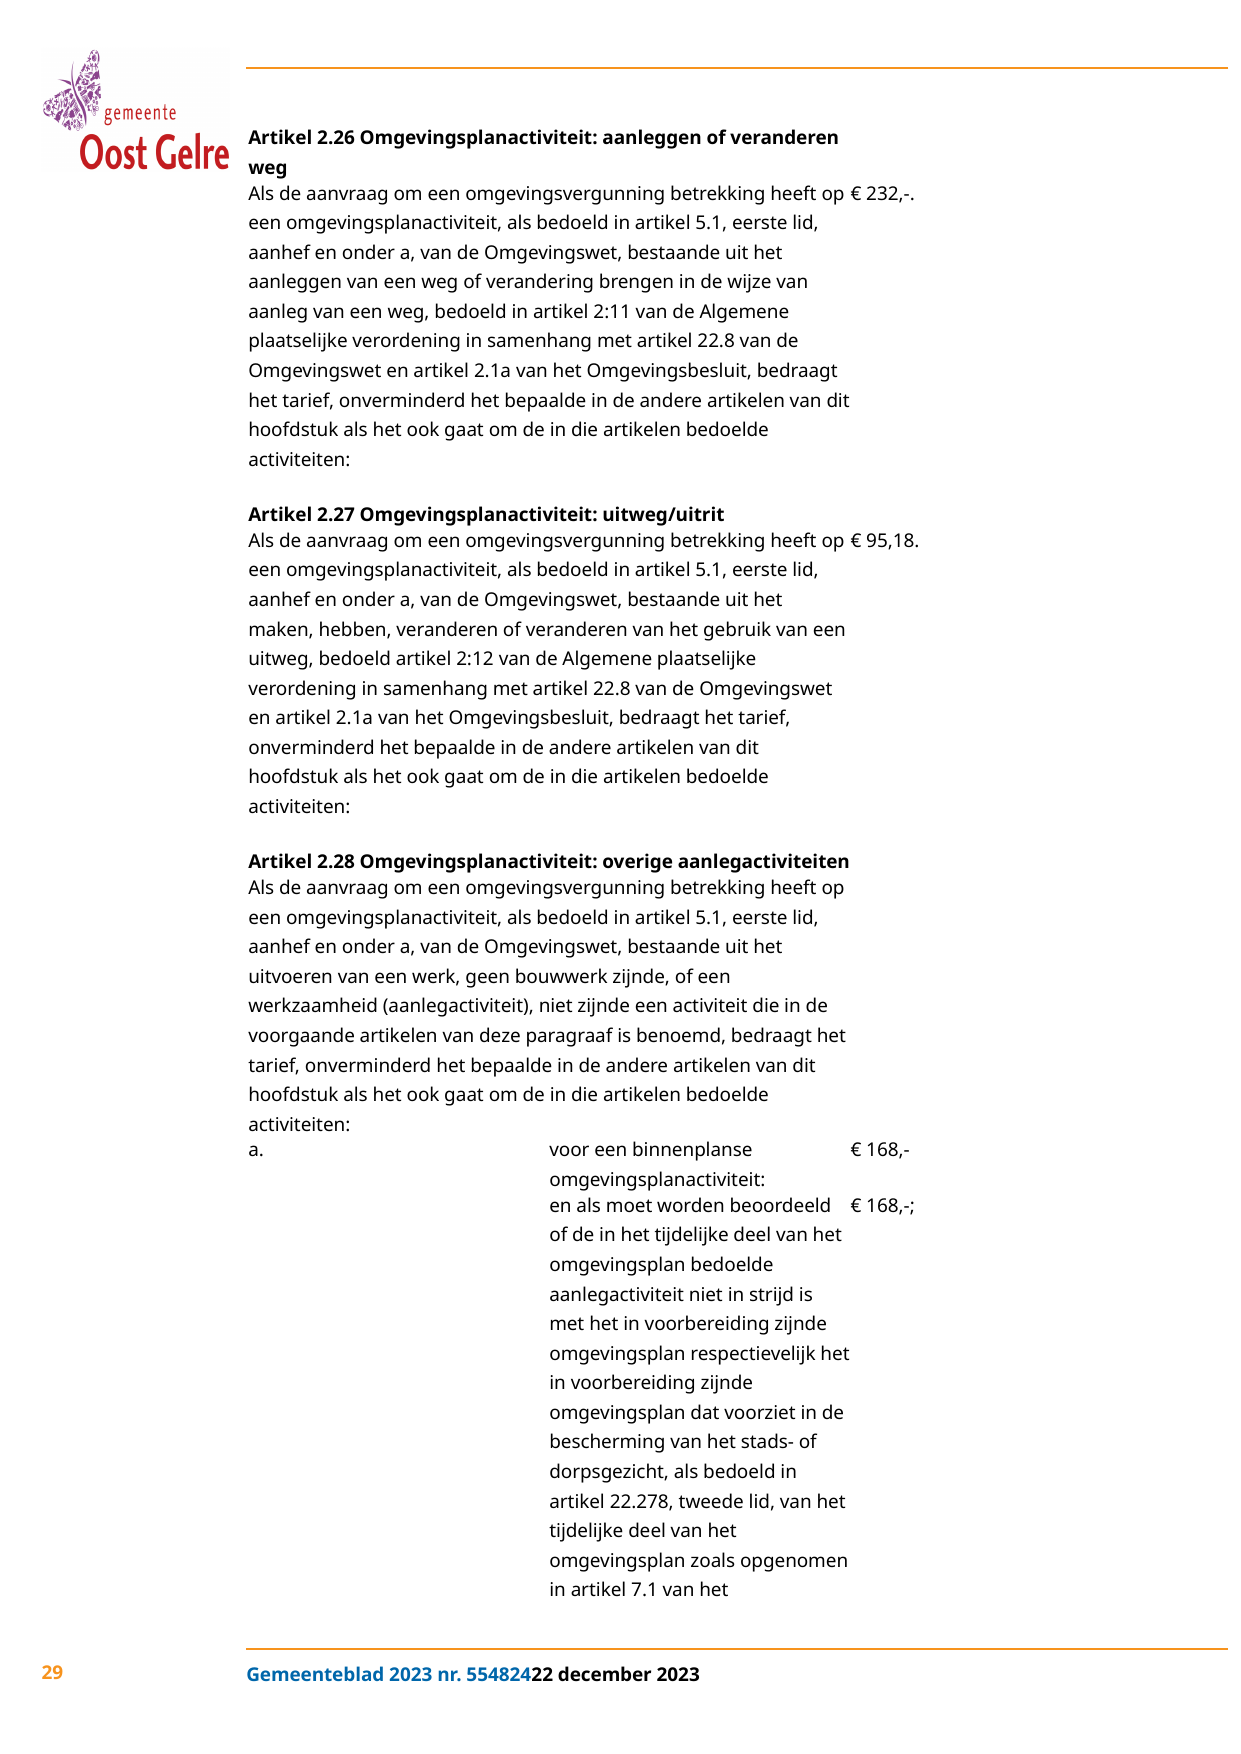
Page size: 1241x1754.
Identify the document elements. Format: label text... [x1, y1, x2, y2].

table_cell [850, 95, 1152, 180]
table_cell Als de aanvraag om een omgevingsvergunning betrekking heeft op een omgevingsplanactiviteit, als bedoeld in artikel 5.1, eerste lid, aanhef en onder a, van de Omgevingswet, bestaande uit het uitvoeren van een werk, geen bouwwerk zijnde, of een werkzaamheid (aanlegactiviteit), niet zijnde een activiteit die in de voorgaande artikelen van deze paragraaf is benoemd, bedraagt het tarief, onverminderd het bepaalde in de andere artikelen van dit hoofdstuk als het ook gaat om de in die artikelen bedoelde activiteiten: [248, 874, 850, 1137]
table_cell Artikel 2.27 Omgevingsplanactiviteit: uitweg/uitrit [248, 472, 850, 527]
table_cell [850, 472, 1152, 527]
table_cell Artikel 2.26 Omgevingsplanactiviteit: aanleggen of veranderen weg [248, 95, 850, 180]
table_cell [248, 1192, 549, 1602]
table_cell en als moet worden beoordeeld of de in het tijdelijke deel van het omgevingsplan bedoelde aanlegactiviteit niet in strijd is met het in voorbereiding zijnde omgevingsplan respectievelijk het in voorbereiding zijnde omgevingsplan dat voorziet in de bescherming van het stads- of dorpsgezicht, als bedoeld in artikel 22.278, tweede lid, van het tijdelijke deel van het omgevingsplan zoals opgenomen in artikel 7.1 van het [549, 1192, 850, 1602]
table_cell € 168,- [850, 1137, 1152, 1192]
table_cell voor een binnenplanse omgevingsplanactiviteit: [549, 1137, 850, 1192]
table_cell a. [248, 1137, 549, 1192]
table_cell [850, 874, 1152, 1137]
picture [41, 47, 231, 172]
table_cell Artikel 2.28 Omgevingsplanactiviteit: overige aanlegactiviteiten [248, 819, 850, 874]
table_cell Als de aanvraag om een omgevingsvergunning betrekking heeft op een omgevingsplanactiviteit, als bedoeld in artikel 5.1, eerste lid, aanhef en onder a, van de Omgevingswet, bestaande uit het maken, hebben, veranderen of veranderen van het gebruik van een uitweg, bedoeld artikel 2:12 van de Algemene plaatselijke verordening in samenhang met artikel 22.8 van de Omgevingswet en artikel 2.1a van het Omgevingsbesluit, bedraagt het tarief, onverminderd het bepaalde in de andere artikelen van dit hoofdstuk als het ook gaat om de in die artikelen bedoelde activiteiten: [248, 527, 850, 819]
table_cell € 232,-. [850, 180, 1152, 472]
table_cell € 95,18. [850, 527, 1152, 819]
table_cell € 168,-; [850, 1192, 1152, 1602]
table_cell [850, 819, 1152, 874]
table_cell Als de aanvraag om een omgevingsvergunning betrekking heeft op een omgevingsplanactiviteit, als bedoeld in artikel 5.1, eerste lid, aanhef en onder a, van de Omgevingswet, bestaande uit het aanleggen van een weg of verandering brengen in de wijze van aanleg van een weg, bedoeld in artikel 2:11 van de Algemene plaatselijke verordening in samenhang met artikel 22.8 van de Omgevingswet en artikel 2.1a van het Omgevingsbesluit, bedraagt het tarief, onverminderd het bepaalde in de andere artikelen van dit hoofdstuk als het ook gaat om de in die artikelen bedoelde activiteiten: [248, 180, 850, 472]
